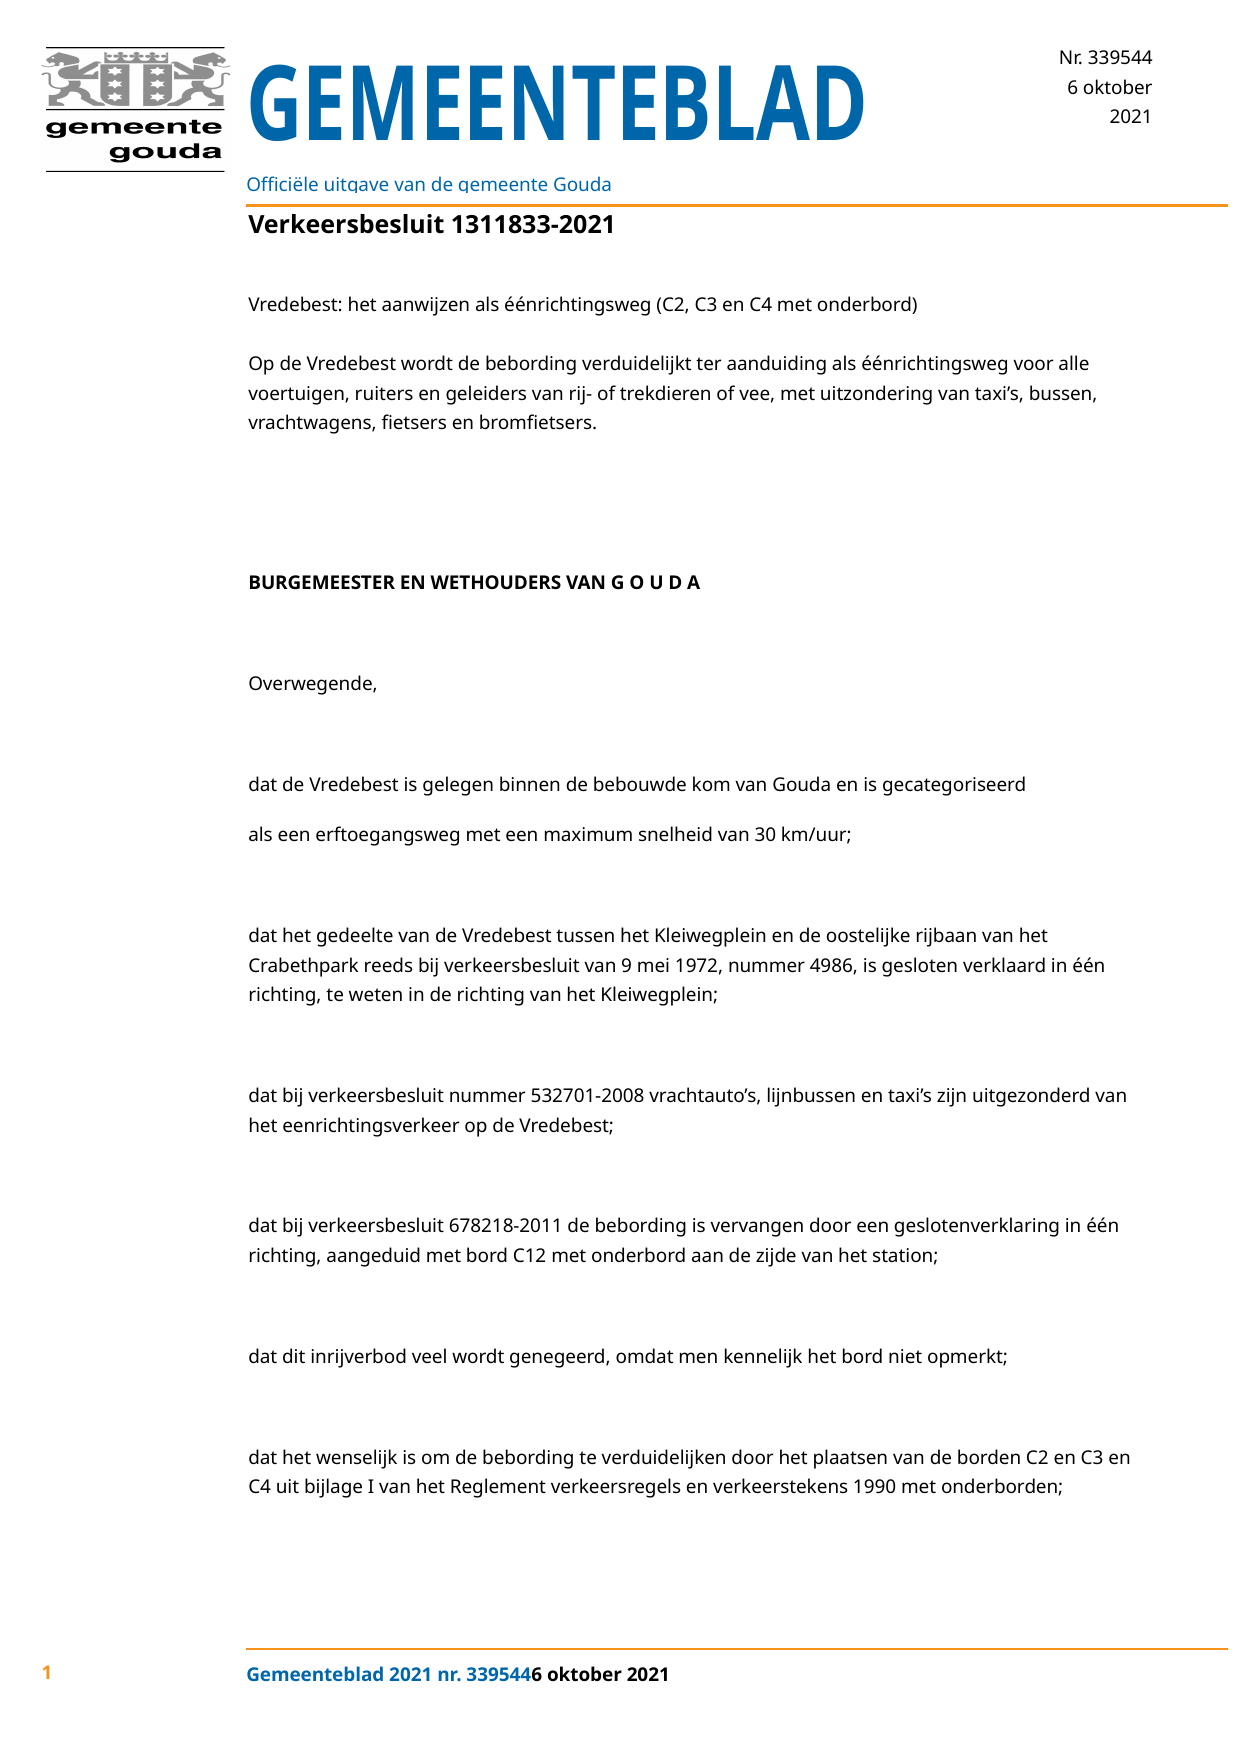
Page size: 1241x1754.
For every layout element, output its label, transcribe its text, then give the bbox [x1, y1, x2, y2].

text BURGEMEESTER EN WETHOUDERS VAN G O U D A [248, 569, 1152, 595]
text dat de Vredebest is gelegen binnen de bebouwde kom van Gouda en is gecategoriseerd [248, 771, 1152, 797]
picture [41, 47, 231, 172]
text Vredebest: het aanwijzen als éénrichtingsweg (C2, C3 en C4 met onderbord) [248, 291, 1152, 317]
text als een erftoegangsweg met een maximum snelheid van 30 km/uur; [248, 821, 1152, 847]
text dat dit inrijverbod veel wordt genegeerd, omdat men kennelijk het bord niet opmerkt; [248, 1343, 1152, 1369]
text dat het wenselijk is om de bebording te verduidelijken door het plaatsen van de borden C2 en C3 en C4 uit bijlage I van het Reglement verkeersregels en verkeerstekens 1990 met onderborden; [248, 1444, 1152, 1499]
text Overwegende, [248, 670, 1152, 696]
text dat bij verkeersbesluit 678218-2011 de bebording is vervangen door een geslotenverklaring in één richting, aangeduid met bord C12 met onderbord aan de zijde van het station; [248, 1213, 1152, 1268]
text dat het gedeelte van de Vredebest tussen het Kleiwegplein en de oostelijke rijbaan van het Crabethpark reeds bij verkeersbesluit van 9 mei 1972, nummer 4986, is gesloten verklaard in één richting, te weten in de richting van het Kleiwegplein; [248, 922, 1152, 1007]
text dat bij verkeersbesluit nummer 532701-2008 vrachtauto’s, lijnbussen en taxi’s zijn uitgezonderd van het eenrichtingsverkeer op de Vredebest; [248, 1082, 1152, 1138]
text Op de Vredebest wordt de bebording verduidelijkt ter aanduiding als éénrichtingsweg voor alle voertuigen, ruiters en geleiders van rij- of trekdieren of vee, met uitzondering van taxi’s, bussen, vrachtwagens, fietsers en bromfietsers. [248, 350, 1152, 435]
text Verkeersbesluit 1311833-2021 [248, 207, 1152, 241]
